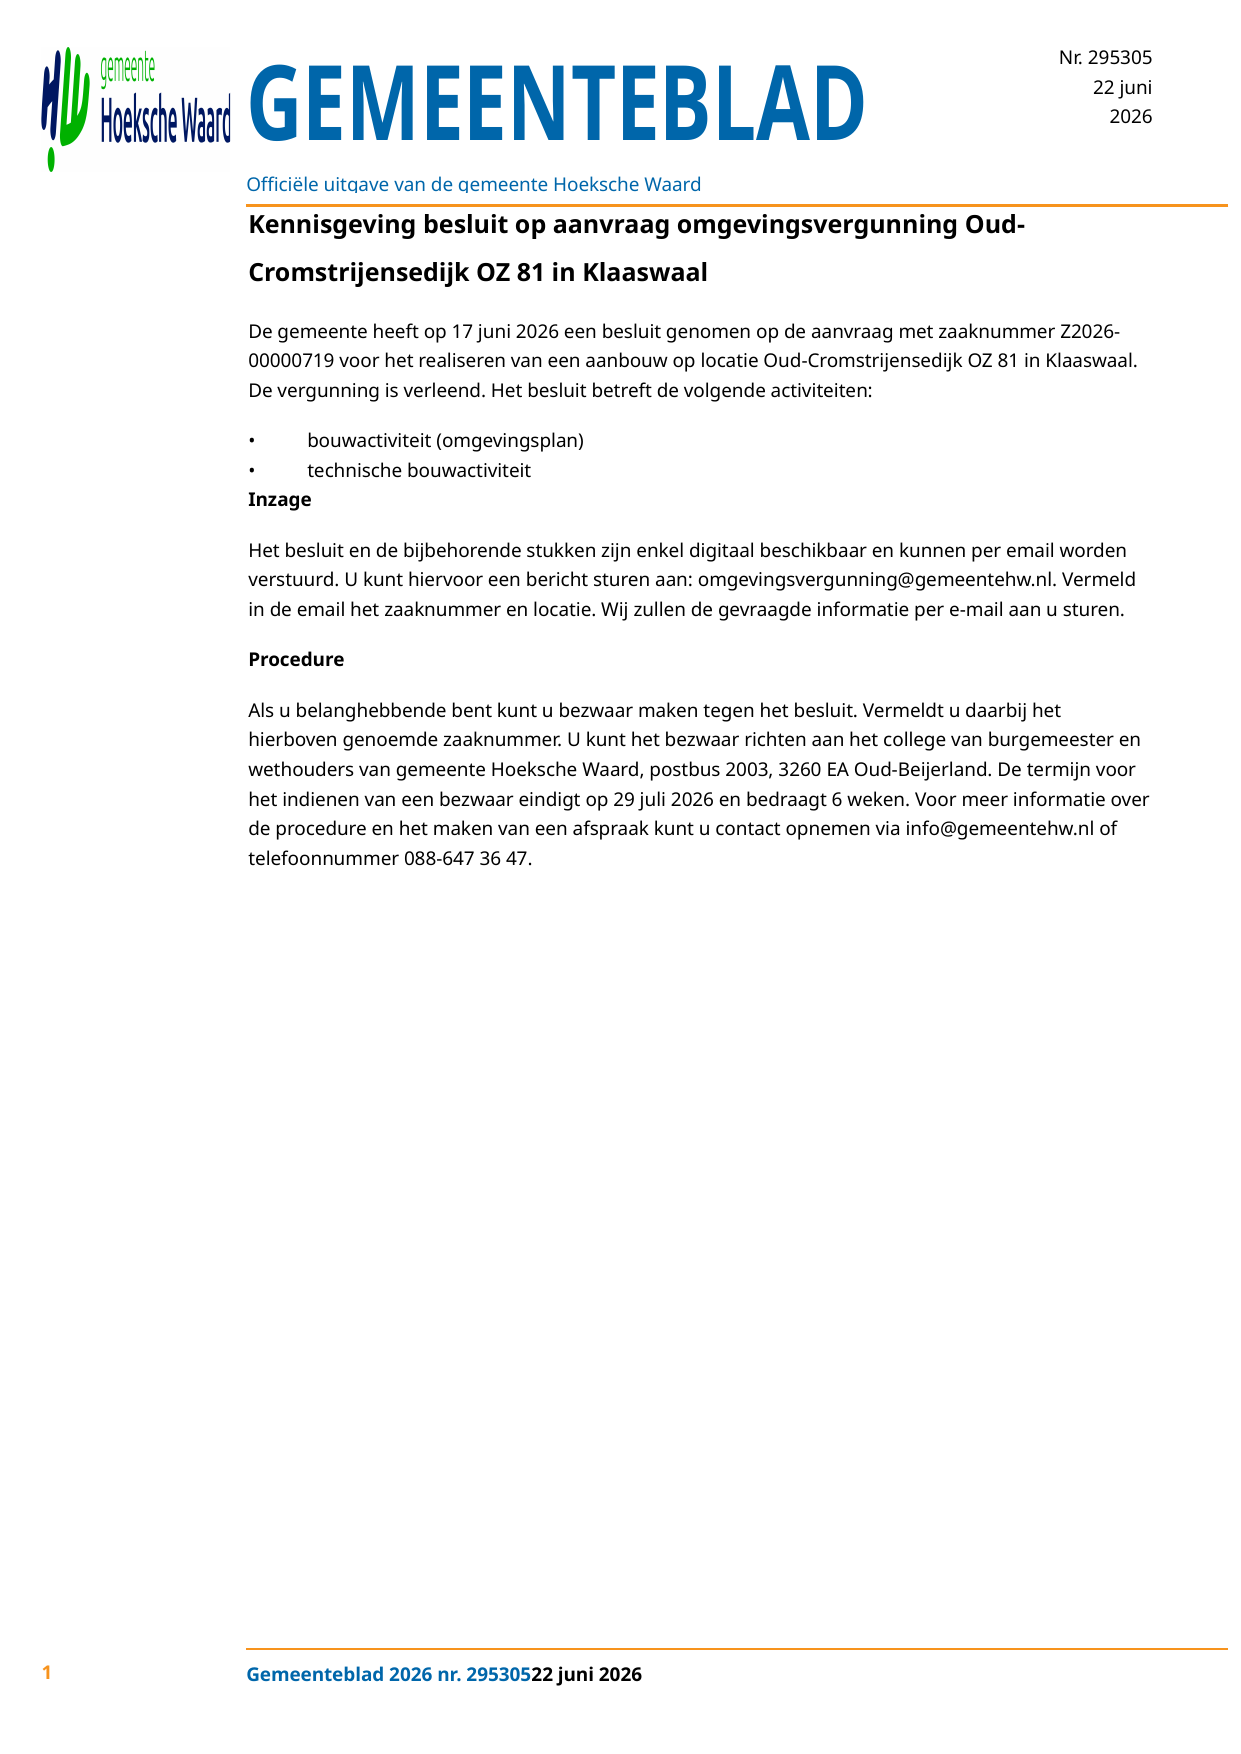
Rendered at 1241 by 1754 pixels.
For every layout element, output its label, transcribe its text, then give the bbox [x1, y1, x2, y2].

text De gemeente heeft op 17 juni 2026 een besluit genomen op de aanvraag met zaaknummer Z2026-00000719 voor het realiseren van een aanbouw op locatie Oud-Cromstrijensedijk OZ 81 in Klaaswaal. De vergunning is verleend. Het besluit betreft de volgende activiteiten: [248, 318, 1152, 403]
text Kennisgeving besluit op aanvraag omgevingsvergunning Oud-Cromstrijensedijk OZ 81 in Klaaswaal [248, 207, 1152, 288]
text Inzage [248, 487, 1152, 512]
text Als u belanghebbende bent kunt u bezwaar maken tegen het besluit. Vermeldt u daarbij het hierboven genoemde zaaknummer. U kunt het bezwaar richten aan het college van burgemeester en wethouders van gemeente Hoeksche Waard, postbus 2003, 3260 EA Oud-Beijerland. De termijn voor het indienen van een bezwaar eindigt op 29 juli 2026 en bedraagt 6 weken. Voor meer informatie over de procedure en het maken van een afspraak kunt u contact opnemen via info@gemeentehw.nl of telefoonnummer 088-647 36 47. [248, 697, 1152, 871]
text Het besluit en de bijbehorende stukken zijn enkel digitaal beschikbaar en kunnen per email worden verstuurd. U kunt hiervoor een bericht sturen aan: omgevingsvergunning@gemeentehw.nl. Vermeld in de email het zaaknummer en locatie. Wij zullen de gevraagde informatie per e-mail aan u sturen. [248, 537, 1152, 622]
list bouwactiviteit (omgevingsplan) [248, 427, 1152, 453]
text Procedure [248, 647, 1152, 672]
list technische bouwactiviteit [248, 457, 1152, 483]
picture [41, 47, 231, 172]
